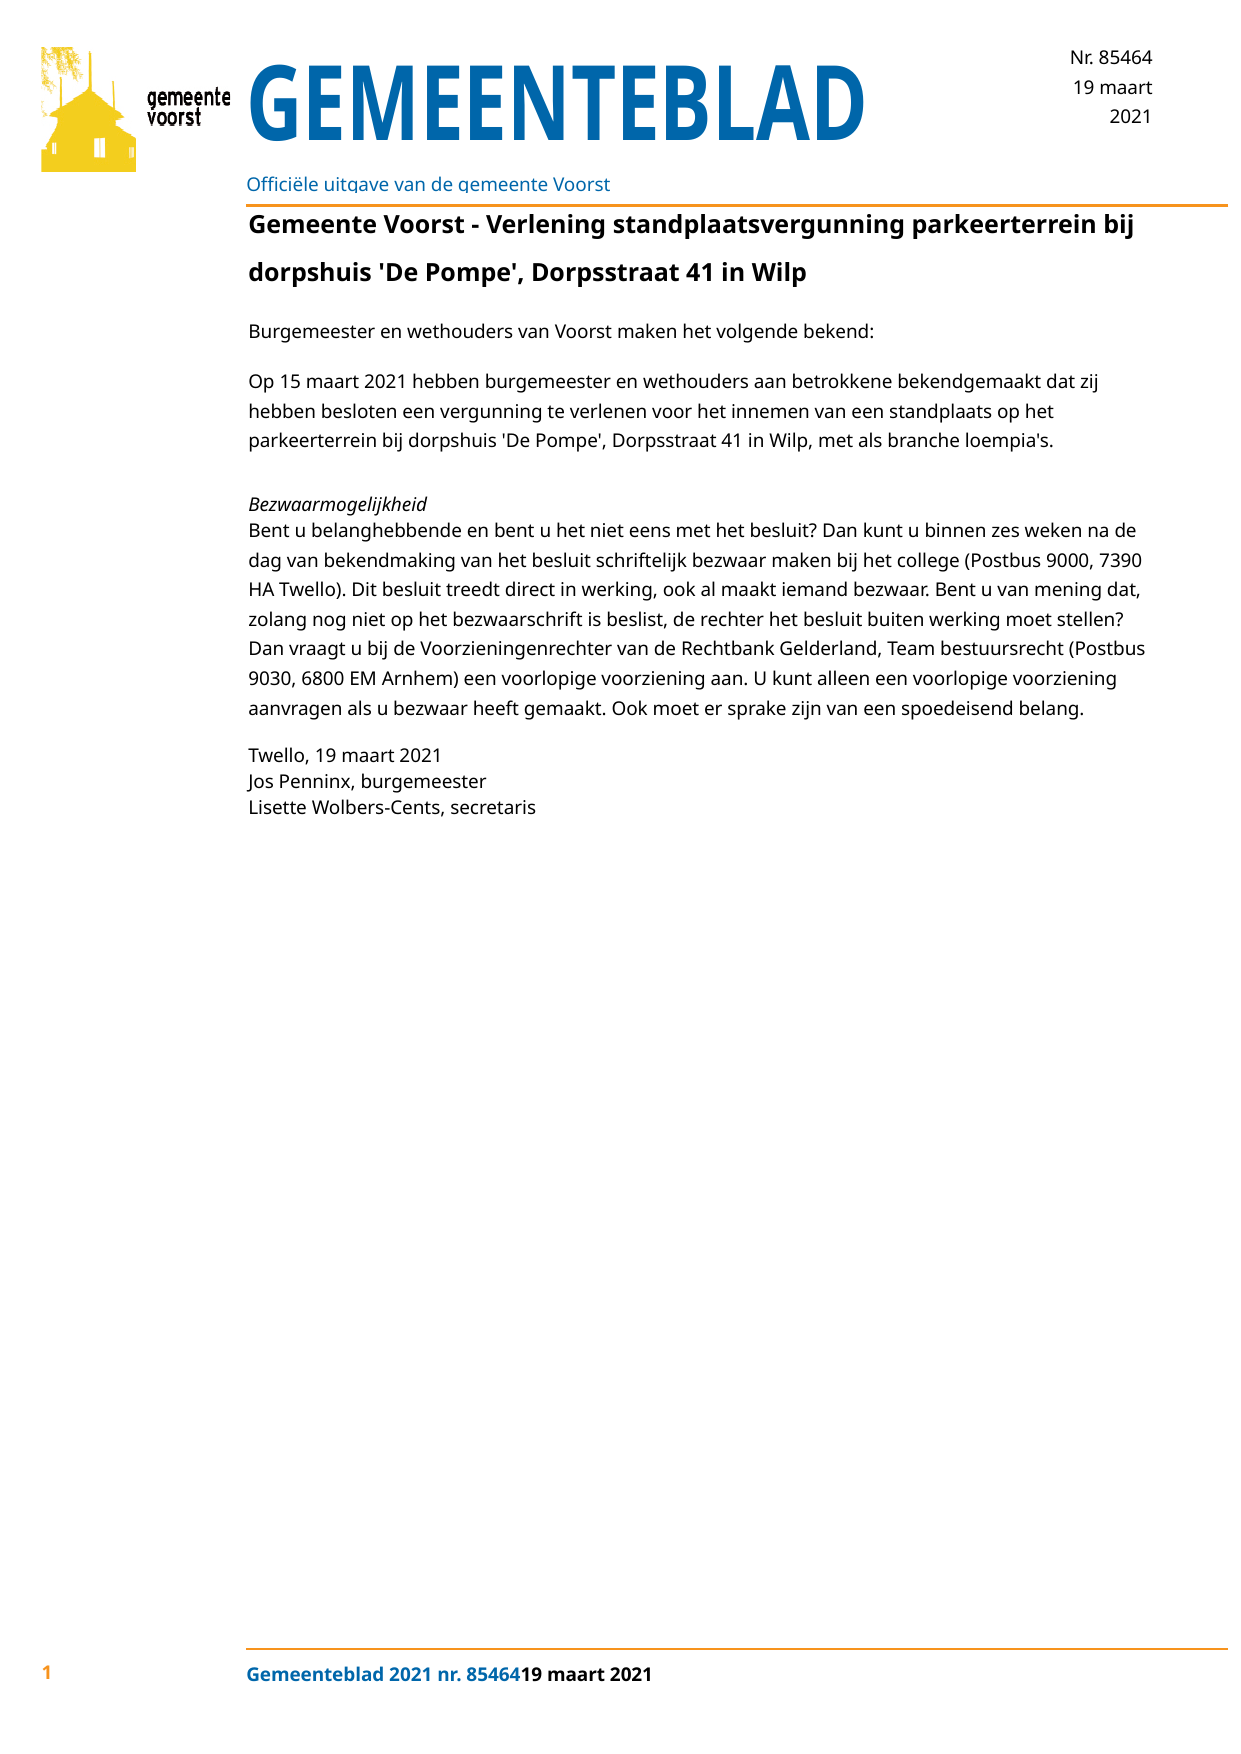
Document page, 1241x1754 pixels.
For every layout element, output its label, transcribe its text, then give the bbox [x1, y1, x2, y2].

text Op 15 maart 2021 hebben burgemeester en wethouders aan betrokkene bekendgemaakt dat zij hebben besloten een vergunning te verlenen voor het innemen van een standplaats op het parkeerterrein bij dorpshuis 'De Pompe', Dorpsstraat 41 in Wilp, met als branche loempia's. [248, 368, 1152, 453]
text Gemeente Voorst - Verlening standplaatsvergunning parkeerterrein bij dorpshuis 'De Pompe', Dorpsstraat 41 in Wilp [248, 207, 1152, 288]
text Jos Penninx, burgemeester [248, 768, 1152, 794]
text Bent u belanghebbende en bent u het niet eens met het besluit? Dan kunt u binnen zes weken na de dag van bekendmaking van het besluit schriftelijk bezwaar maken bij het college (Postbus 9000, 7390 HA Twello). Dit besluit treedt direct in werking, ook al maakt iemand bezwaar. Bent u van mening dat, zolang nog niet op het bezwaarschrift is beslist, de rechter het besluit buiten werking moet stellen? Dan vraagt u bij de Voorzieningenrechter van de Rechtbank Gelderland, Team bestuursrecht (Postbus 9030, 6800 EM Arnhem) een voorlopige voorziening aan. U kunt alleen een voorlopige voorziening aanvragen als u bezwaar heeft gemaakt. Ook moet er sprake zijn van een spoedeisend belang. [248, 517, 1152, 720]
text Burgemeester en wethouders van Voorst maken het volgende bekend: [248, 318, 1152, 344]
text Lisette Wolbers-Cents, secretaris [248, 794, 1152, 820]
picture [41, 47, 231, 172]
text Bezwaarmogelijkheid [248, 491, 1152, 517]
text Twello, 19 maart 2021 [248, 742, 1152, 768]
